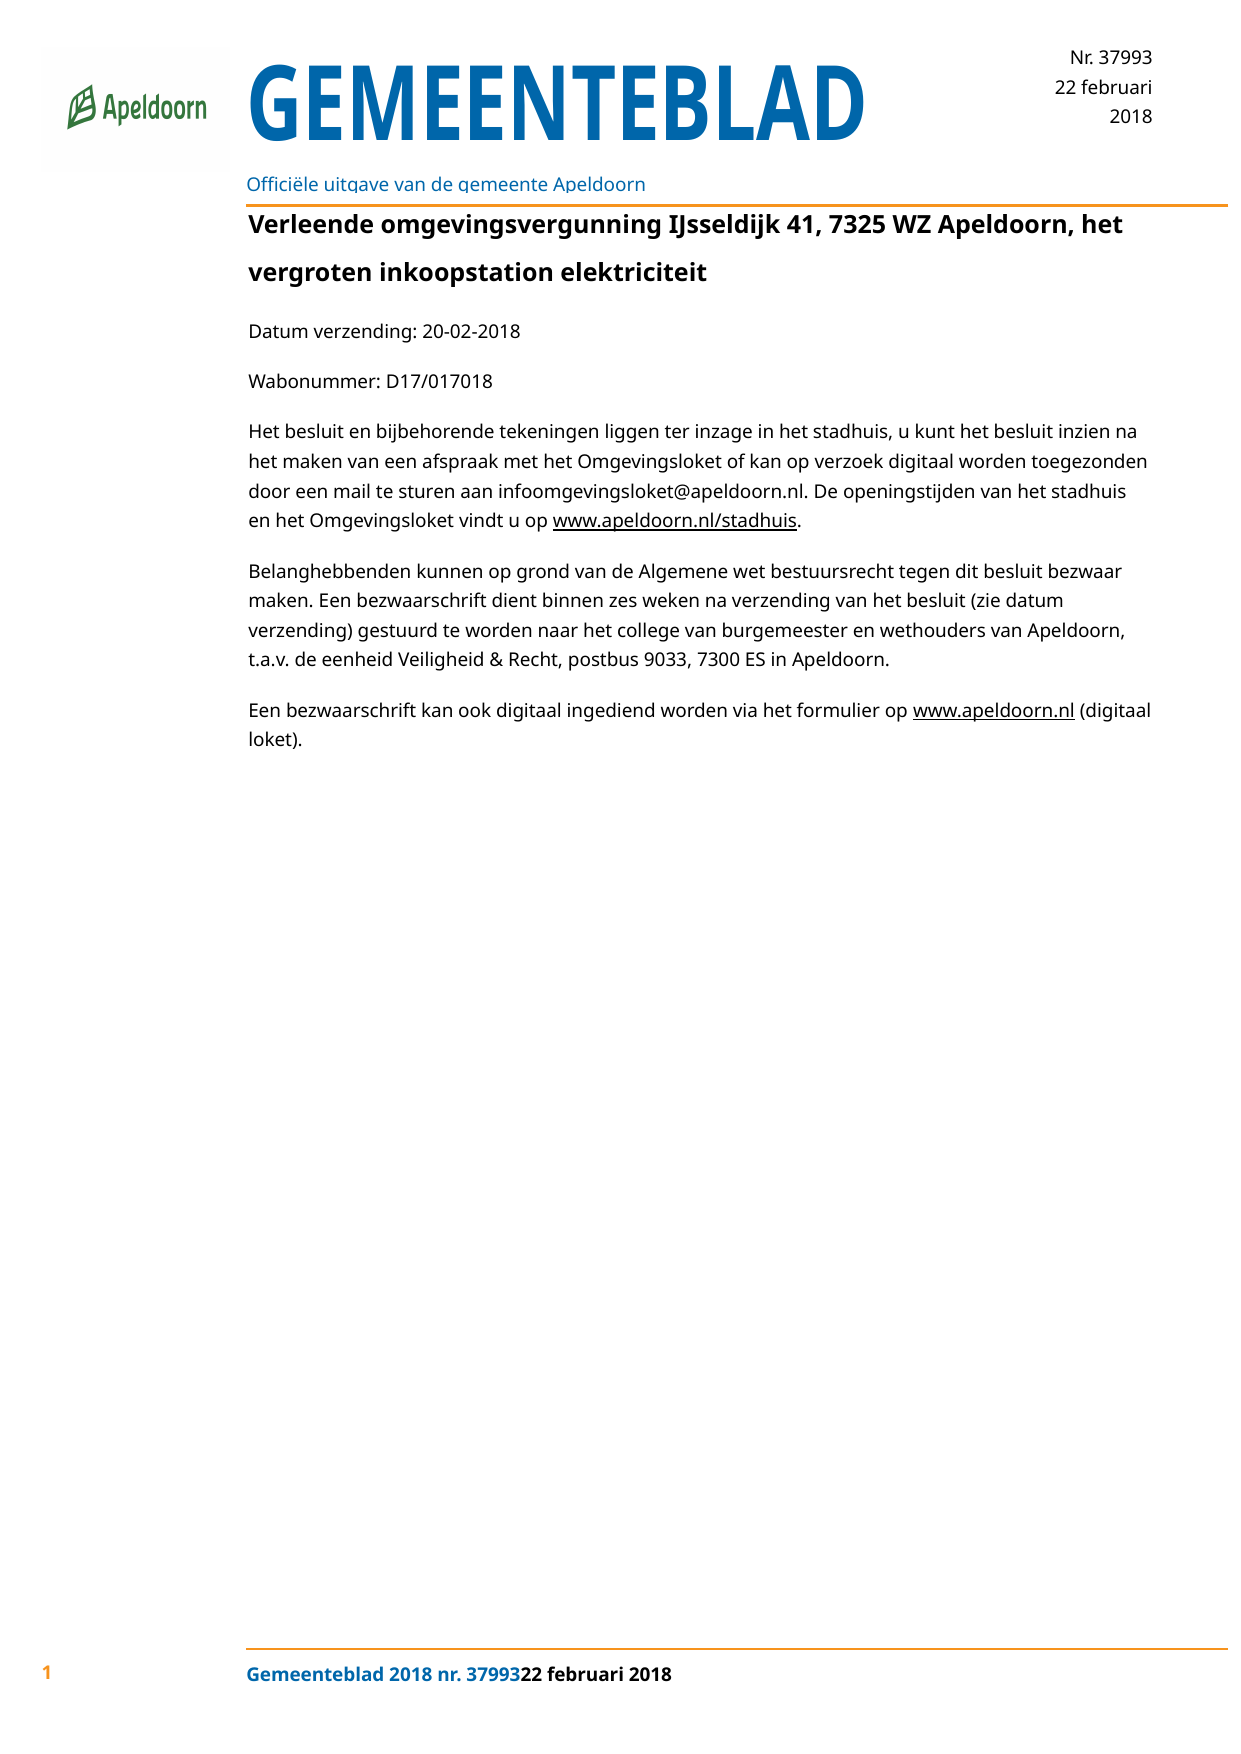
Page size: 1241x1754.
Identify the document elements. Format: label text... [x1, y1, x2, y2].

text Belanghebbenden kunnen op grond van de Algemene wet bestuursrecht tegen dit besluit bezwaar maken. Een bezwaarschrift dient binnen zes weken na verzending van het besluit (zie datum verzending) gestuurd te worden naar het college van burgemeester en wethouders van Apeldoorn, t.a.v. de eenheid Veiligheid & Recht, postbus 9033, 7300 ES in Apeldoorn. [248, 558, 1152, 672]
text Datum verzending: 20-02-2018 [248, 318, 1152, 344]
picture [41, 47, 231, 172]
text Een bezwaarschrift kan ook digitaal ingediend worden via het formulier op www.apeldoorn.nl (digitaal loket). [248, 697, 1152, 752]
text Verleende omgevingsvergunning IJsseldijk 41, 7325 WZ Apeldoorn, het vergroten inkoopstation elektriciteit [248, 207, 1152, 288]
text Het besluit en bijbehorende tekeningen liggen ter inzage in het stadhuis, u kunt het besluit inzien na het maken van een afspraak met het Omgevingsloket of kan op verzoek digitaal worden toegezonden door een mail te sturen aan infoomgevingsloket@apeldoorn.nl. De openingstijden van het stadhuis en het Omgevingsloket vindt u op www.apeldoorn.nl/stadhuis. [248, 419, 1152, 533]
text Wabonummer: D17/017018 [248, 368, 1152, 394]
